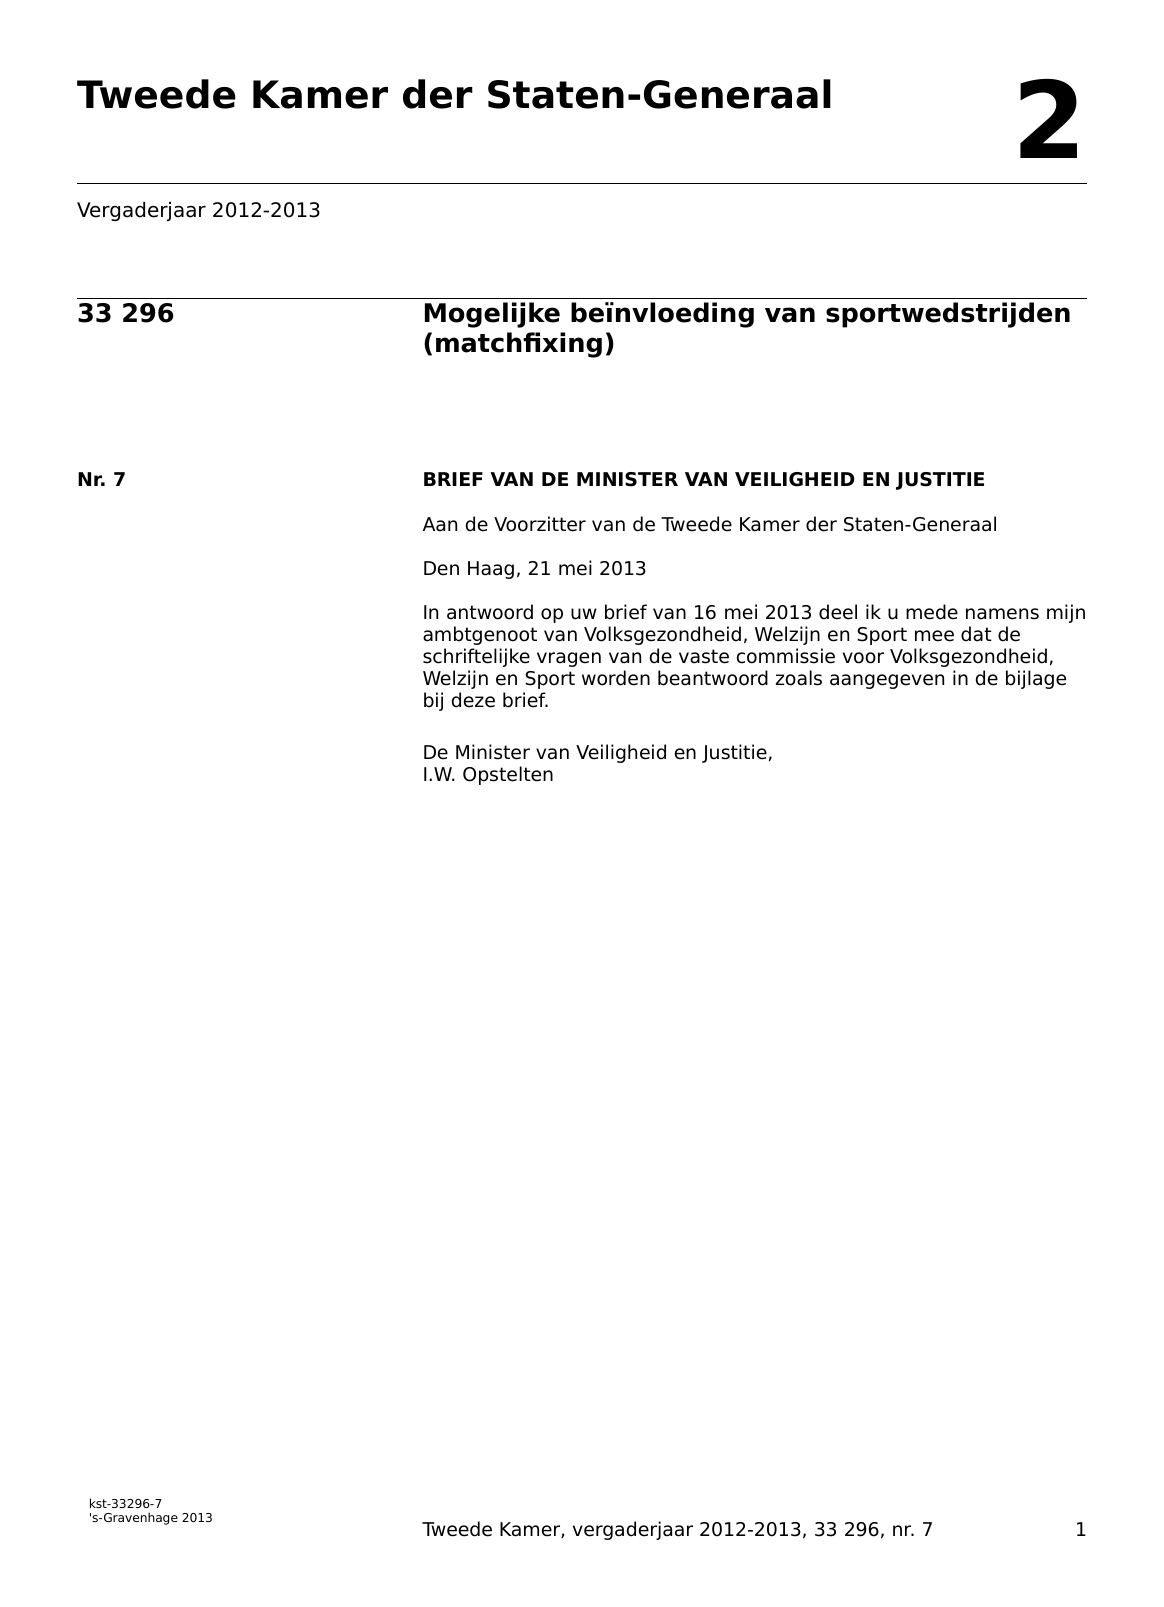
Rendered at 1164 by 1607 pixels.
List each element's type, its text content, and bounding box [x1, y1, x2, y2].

text 's-Gravenhage 2013 [88, 1511, 323, 1525]
text Aan de Voorzitter van de Tweede Kamer der Staten-Generaal [422, 513, 1087, 536]
table_header 2 [886, 59, 1087, 183]
text In antwoord op uw brief van 16 mei 2013 deel ik u mede namens mijn ambtgenoot van Volksgezondheid, Welzijn en Sport mee dat de schriftelijke vragen van de vaste commissie voor Volksgezondheid, Welzijn en Sport worden beantwoord zoals aangegeven in de bijlage bij deze brief. [422, 602, 1087, 712]
subtitle 33 296 Mogelijke beïnvloeding van sportwedstrijden (matchfixing) [77, 299, 1087, 358]
table_cell Vergaderjaar 2012-2013 [77, 184, 1087, 298]
text kst-33296-7 [88, 1497, 323, 1511]
text De Minister van Veiligheid en Justitie, I.W. Opstelten [422, 742, 1087, 786]
table_header Tweede Kamer der Staten-Generaal [77, 59, 886, 183]
text Den Haag, 21 mei 2013 [422, 558, 1087, 580]
subtitle Nr. 7 BRIEF VAN DE MINISTER VAN VEILIGHEID EN JUSTITIE [77, 469, 1087, 491]
